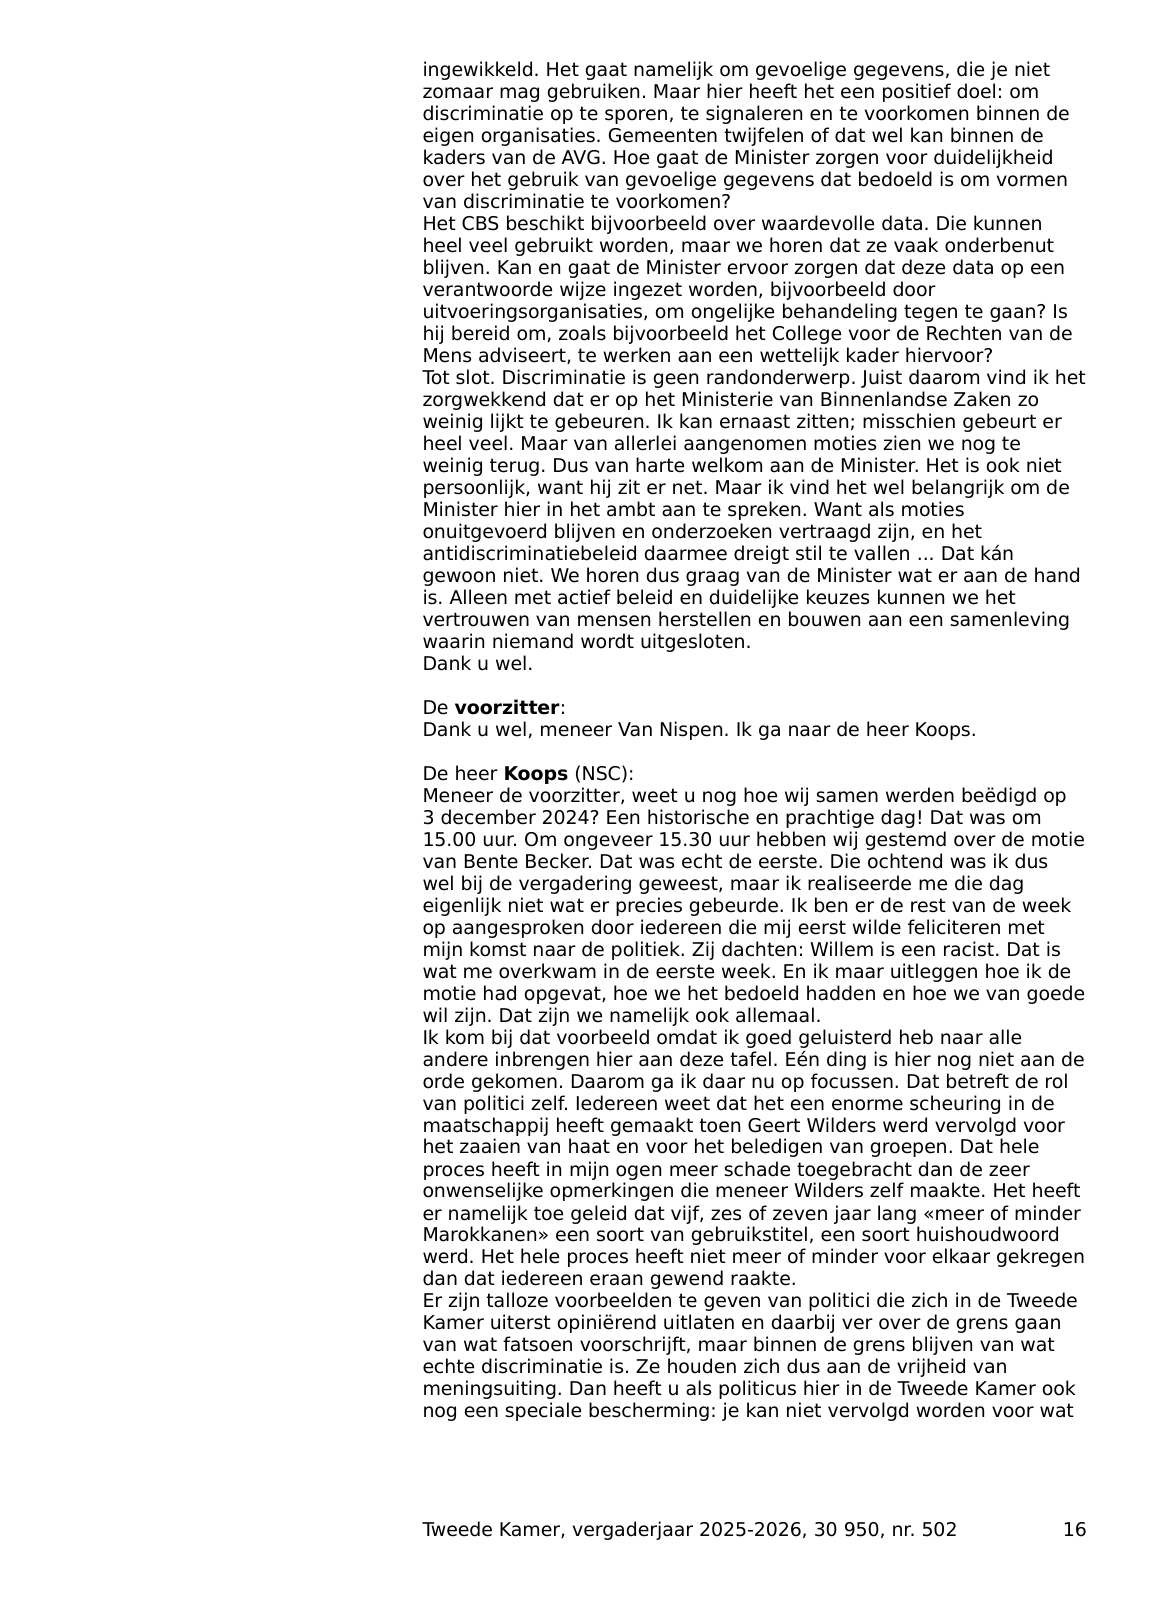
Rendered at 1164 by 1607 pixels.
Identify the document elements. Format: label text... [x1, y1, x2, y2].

text Meneer de voorzitter, weet u nog hoe wij samen werden beëdigd op 3 december 2024? Een historische en prachtige dag! Dat was om 15.00 uur. Om ongeveer 15.30 uur hebben wij gestemd over de motie van Bente Becker. Dat was echt de eerste. Die ochtend was ik dus wel bij de vergadering geweest, maar ik realiseerde me die dag eigenlijk niet wat er precies gebeurde. Ik ben er de rest van de week op aangesproken door iedereen die mij eerst wilde feliciteren met mijn komst naar de politiek. Zij dachten: Willem is een racist. Dat is wat me overkwam in de eerste week. En ik maar uitleggen hoe ik de motie had opgevat, hoe we het bedoeld hadden en hoe we van goede wil zijn. Dat zijn we namelijk ook allemaal. [422, 785, 1087, 1027]
text Dank u wel, meneer Van Nispen. Ik ga naar de heer Koops. [422, 719, 1087, 741]
text Het CBS beschikt bijvoorbeeld over waardevolle data. Die kunnen heel veel gebruikt worden, maar we horen dat ze vaak onderbenut blijven. Kan en gaat de Minister ervoor zorgen dat deze data op een verantwoorde wijze ingezet worden, bijvoorbeeld door uitvoeringsorganisaties, om ongelijke behandeling tegen te gaan? Is hij bereid om, zoals bijvoorbeeld het College voor de Rechten van de Mens adviseert, te werken aan een wettelijk kader hiervoor? [422, 213, 1087, 367]
text Dank u wel. [422, 652, 1087, 674]
text ingewikkeld. Het gaat namelijk om gevoelige gegevens, die je niet zomaar mag gebruiken. Maar hier heeft het een positief doel: om discriminatie op te sporen, te signaleren en te voorkomen binnen de eigen organisaties. Gemeenten twijfelen of dat wel kan binnen de kaders van de AVG. Hoe gaat de Minister zorgen voor duidelijkheid over het gebruik van gevoelige gegevens dat bedoeld is om vormen van discriminatie te voorkomen? [422, 59, 1087, 213]
text Tot slot. Discriminatie is geen randonderwerp. Juist daarom vind ik het zorgwekkend dat er op het Ministerie van Binnenlandse Zaken zo weinig lijkt te gebeuren. Ik kan ernaast zitten; misschien gebeurt er heel veel. Maar van allerlei aangenomen moties zien we nog te weinig terug. Dus van harte welkom aan de Minister. Het is ook niet persoonlijk, want hij zit er net. Maar ik vind het wel belangrijk om de Minister hier in het ambt aan te spreken. Want als moties onuitgevoerd blijven en onderzoeken vertraagd zijn, en het antidiscriminatiebeleid daarmee dreigt stil te vallen ... Dat kán gewoon niet. We horen dus graag van de Minister wat er aan de hand is. Alleen met actief beleid en duidelijke keuzes kunnen we het vertrouwen van mensen herstellen en bouwen aan een samenleving waarin niemand wordt uitgesloten. [422, 367, 1087, 652]
text De heer Koops (NSC): [422, 763, 1087, 785]
text De voorzitter: [422, 697, 1087, 719]
text Ik kom bij dat voorbeeld omdat ik goed geluisterd heb naar alle andere inbrengen hier aan deze tafel. Eén ding is hier nog niet aan de orde gekomen. Daarom ga ik daar nu op focussen. Dat betreft de rol van politici zelf. Iedereen weet dat het een enorme scheuring in de maatschappij heeft gemaakt toen Geert Wilders werd vervolgd voor het zaaien van haat en voor het beledigen van groepen. Dat hele proces heeft in mijn ogen meer schade toegebracht dan de zeer onwenselijke opmerkingen die meneer Wilders zelf maakte. Het heeft er namelijk toe geleid dat vijf, zes of zeven jaar lang «meer of minder Marokkanen» een soort van gebruikstitel, een soort huishoudwoord werd. Het hele proces heeft niet meer of minder voor elkaar gekregen dan dat iedereen eraan gewend raakte. [422, 1027, 1087, 1290]
text Er zijn talloze voorbeelden te geven van politici die zich in de Tweede Kamer uiterst opiniërend uitlaten en daarbij ver over de grens gaan van wat fatsoen voorschrijft, maar binnen de grens blijven van wat echte discriminatie is. Ze houden zich dus aan de vrijheid van meningsuiting. Dan heeft u als politicus hier in de Tweede Kamer ook nog een speciale bescherming: je kan niet vervolgd worden voor wat [422, 1290, 1087, 1422]
